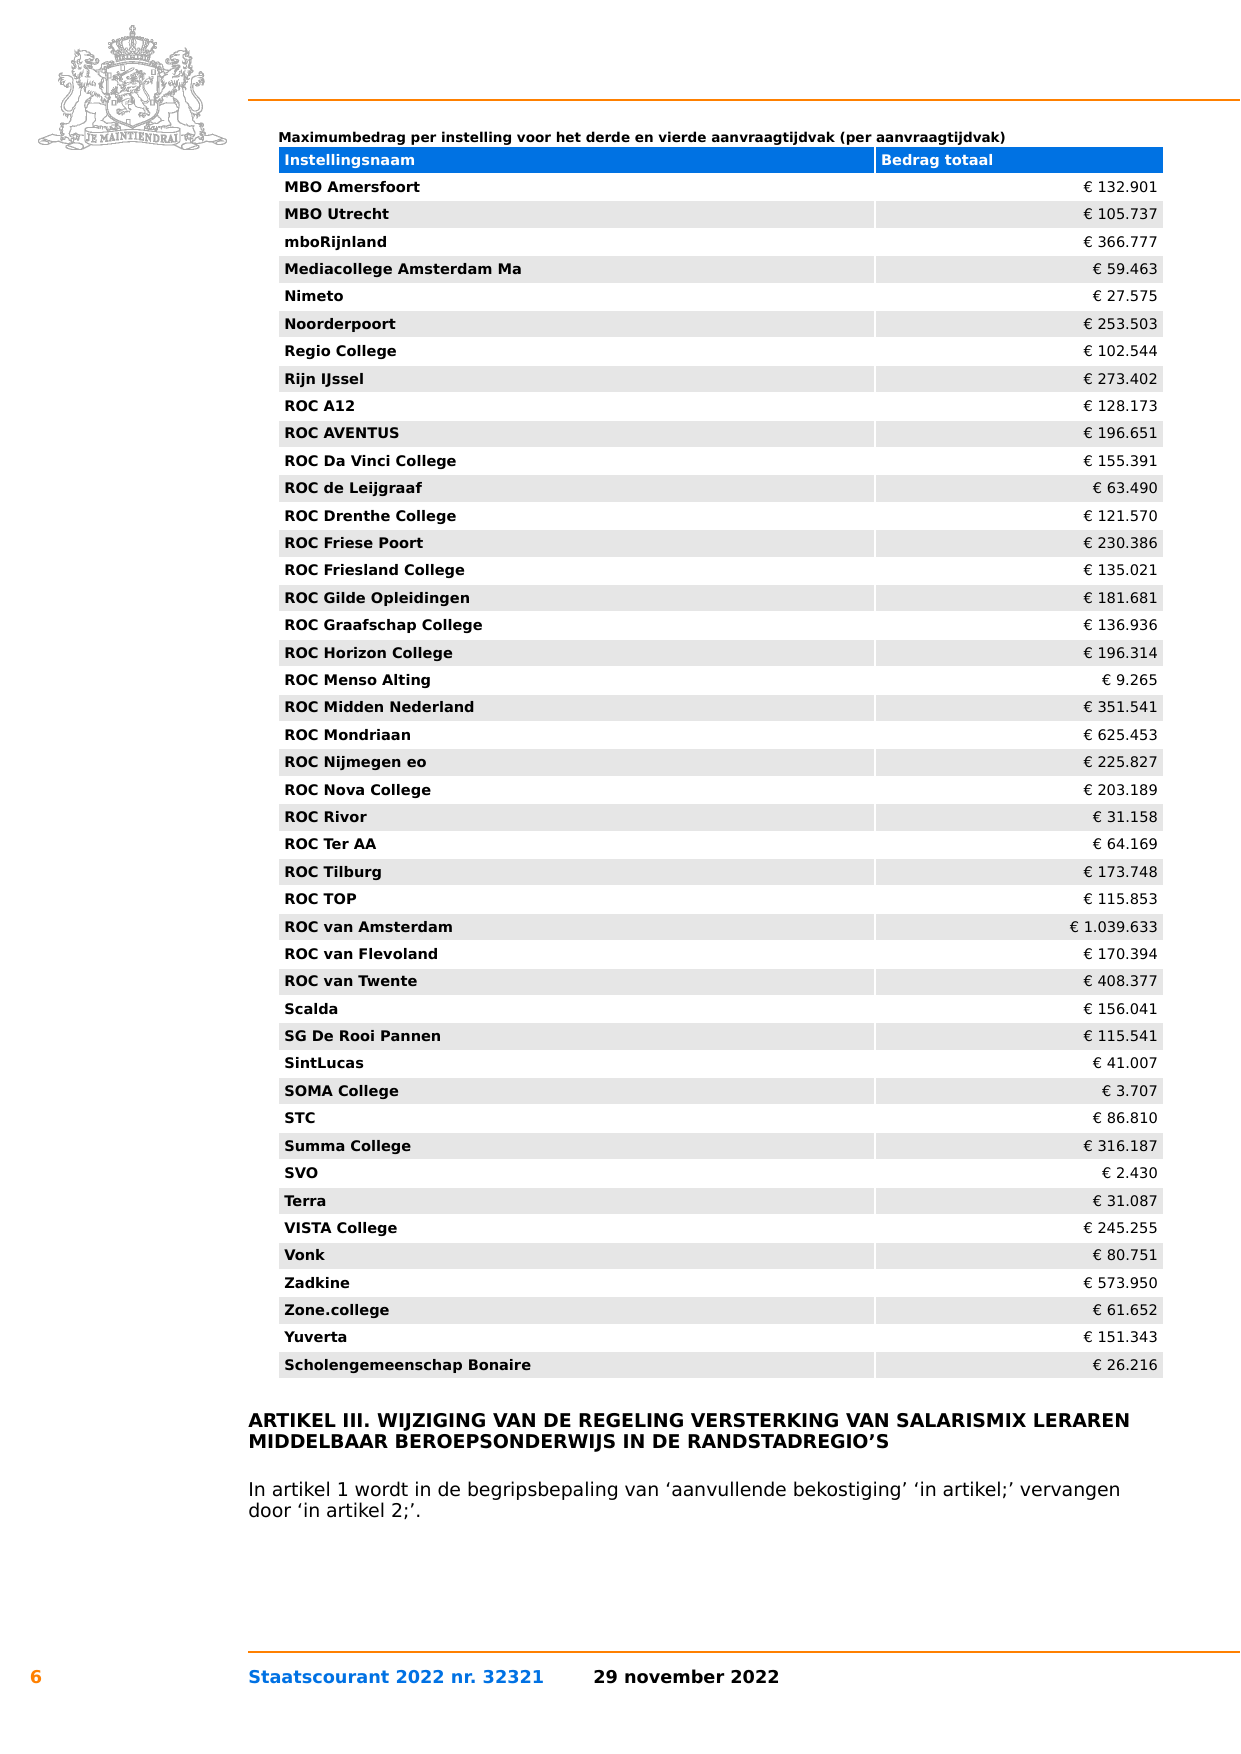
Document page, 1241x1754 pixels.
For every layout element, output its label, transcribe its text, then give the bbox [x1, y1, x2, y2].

table_cell € 86.810 [876, 1106, 1163, 1132]
table_cell ROC van Amsterdam [279, 914, 874, 940]
table_cell ROC Menso Alting [279, 667, 874, 693]
subtitle ARTIKEL III. WIJZIGING VAN DE REGELING VERSTERKING VAN SALARISMIX LERAREN MIDDELBAAR BEROEPSONDERWIJS IN DE RANDSTADREGIO’S [248, 1409, 1163, 1453]
table_cell ROC Nijmegen eo [279, 749, 874, 776]
table_cell € 273.402 [876, 366, 1163, 392]
table_cell ROC Friese Poort [279, 530, 874, 557]
text In artikel 1 wordt in de begripsbepaling van ‘aanvullende bekostiging’ ‘in artikel;’ vervangen door ‘in artikel 2;’. [248, 1478, 1163, 1522]
table_cell MBO Utrecht [279, 201, 874, 228]
table_cell € 121.570 [876, 503, 1163, 529]
table_cell € 170.394 [876, 941, 1163, 967]
table_cell € 63.490 [876, 475, 1163, 502]
table_cell Scholengemeenschap Bonaire [279, 1352, 874, 1378]
table_cell Yuverta [279, 1325, 874, 1351]
table_cell € 2.430 [876, 1160, 1163, 1187]
table_cell € 59.463 [876, 256, 1163, 283]
table_cell ROC Nova College [279, 777, 874, 803]
table_cell SG De Rooi Pannen [279, 1023, 874, 1050]
table_cell € 31.158 [876, 804, 1163, 831]
table_cell Vonk [279, 1243, 874, 1269]
table_cell ROC AVENTUS [279, 421, 874, 447]
table_cell € 102.544 [876, 339, 1163, 365]
table_cell € 27.575 [876, 284, 1163, 310]
table_cell Terra [279, 1188, 874, 1214]
table_cell € 225.827 [876, 749, 1163, 776]
table_cell € 135.021 [876, 558, 1163, 584]
table_cell € 115.853 [876, 886, 1163, 913]
table_cell € 196.314 [876, 640, 1163, 666]
table_cell € 64.169 [876, 832, 1163, 858]
table_cell Summa College [279, 1133, 874, 1159]
table_cell € 136.936 [876, 613, 1163, 639]
table_cell ROC Mondriaan [279, 722, 874, 748]
table_cell Zone.college [279, 1297, 874, 1324]
table_cell € 41.007 [876, 1051, 1163, 1077]
table_cell MBO Amersfoort [279, 174, 874, 200]
table_cell € 80.751 [876, 1243, 1163, 1269]
table_cell € 245.255 [876, 1215, 1163, 1241]
table_cell Bedrag totaal [876, 147, 1163, 173]
table_cell € 408.377 [876, 969, 1163, 995]
table_cell ROC de Leijgraaf [279, 475, 874, 502]
table_cell ROC Ter AA [279, 832, 874, 858]
table_cell Noorderpoort [279, 311, 874, 337]
table_cell mboRijnland [279, 229, 874, 255]
table_cell € 316.187 [876, 1133, 1163, 1159]
picture [38, 25, 227, 150]
table_cell € 26.216 [876, 1352, 1163, 1378]
table_cell € 151.343 [876, 1325, 1163, 1351]
table_cell € 156.041 [876, 996, 1163, 1022]
table_cell € 31.087 [876, 1188, 1163, 1214]
table_cell Zadkine [279, 1270, 874, 1296]
table_cell SOMA College [279, 1078, 874, 1104]
table_cell € 173.748 [876, 859, 1163, 885]
table_cell € 573.950 [876, 1270, 1163, 1296]
table_cell € 9.265 [876, 667, 1163, 693]
table_cell € 181.681 [876, 585, 1163, 611]
table_cell ROC van Flevoland [279, 941, 874, 967]
table_cell € 253.503 [876, 311, 1163, 337]
table_cell ROC TOP [279, 886, 874, 913]
table_cell Regio College [279, 339, 874, 365]
table_cell € 230.386 [876, 530, 1163, 557]
table_cell SVO [279, 1160, 874, 1187]
table_cell Rijn IJssel [279, 366, 874, 392]
table_cell SintLucas [279, 1051, 874, 1077]
table_cell Instellingsnaam [279, 147, 874, 173]
table_cell ROC Tilburg [279, 859, 874, 885]
table_cell Mediacollege Amsterdam Ma [279, 256, 874, 283]
table_cell ROC Friesland College [279, 558, 874, 584]
table_cell ROC Midden Nederland [279, 695, 874, 721]
table_cell € 132.901 [876, 174, 1163, 200]
table_cell € 625.453 [876, 722, 1163, 748]
table_cell ROC Da Vinci College [279, 448, 874, 474]
table_cell € 1.039.633 [876, 914, 1163, 940]
table_cell € 366.777 [876, 229, 1163, 255]
table_cell € 105.737 [876, 201, 1163, 228]
table_cell Scalda [279, 996, 874, 1022]
table_cell ROC Graafschap College [279, 613, 874, 639]
table_cell € 155.391 [876, 448, 1163, 474]
table_cell € 351.541 [876, 695, 1163, 721]
table_cell ROC Rivor [279, 804, 874, 831]
table_cell € 3.707 [876, 1078, 1163, 1104]
table_cell € 203.189 [876, 777, 1163, 803]
table_cell ROC Gilde Opleidingen [279, 585, 874, 611]
table_cell ROC Horizon College [279, 640, 874, 666]
table_cell € 128.173 [876, 393, 1163, 419]
table_cell ROC van Twente [279, 969, 874, 995]
table_cell € 115.541 [876, 1023, 1163, 1050]
table_cell € 196.651 [876, 421, 1163, 447]
table_header Maximumbedrag per instelling voor het derde en vierde aanvraagtijdvak (per aanvraagtijdvak) [278, 130, 1163, 146]
table_cell ROC Drenthe College [279, 503, 874, 529]
table_cell Nimeto [279, 284, 874, 310]
table_cell ROC A12 [279, 393, 874, 419]
table_cell € 61.652 [876, 1297, 1163, 1324]
table_cell VISTA College [279, 1215, 874, 1241]
table_cell STC [279, 1106, 874, 1132]
